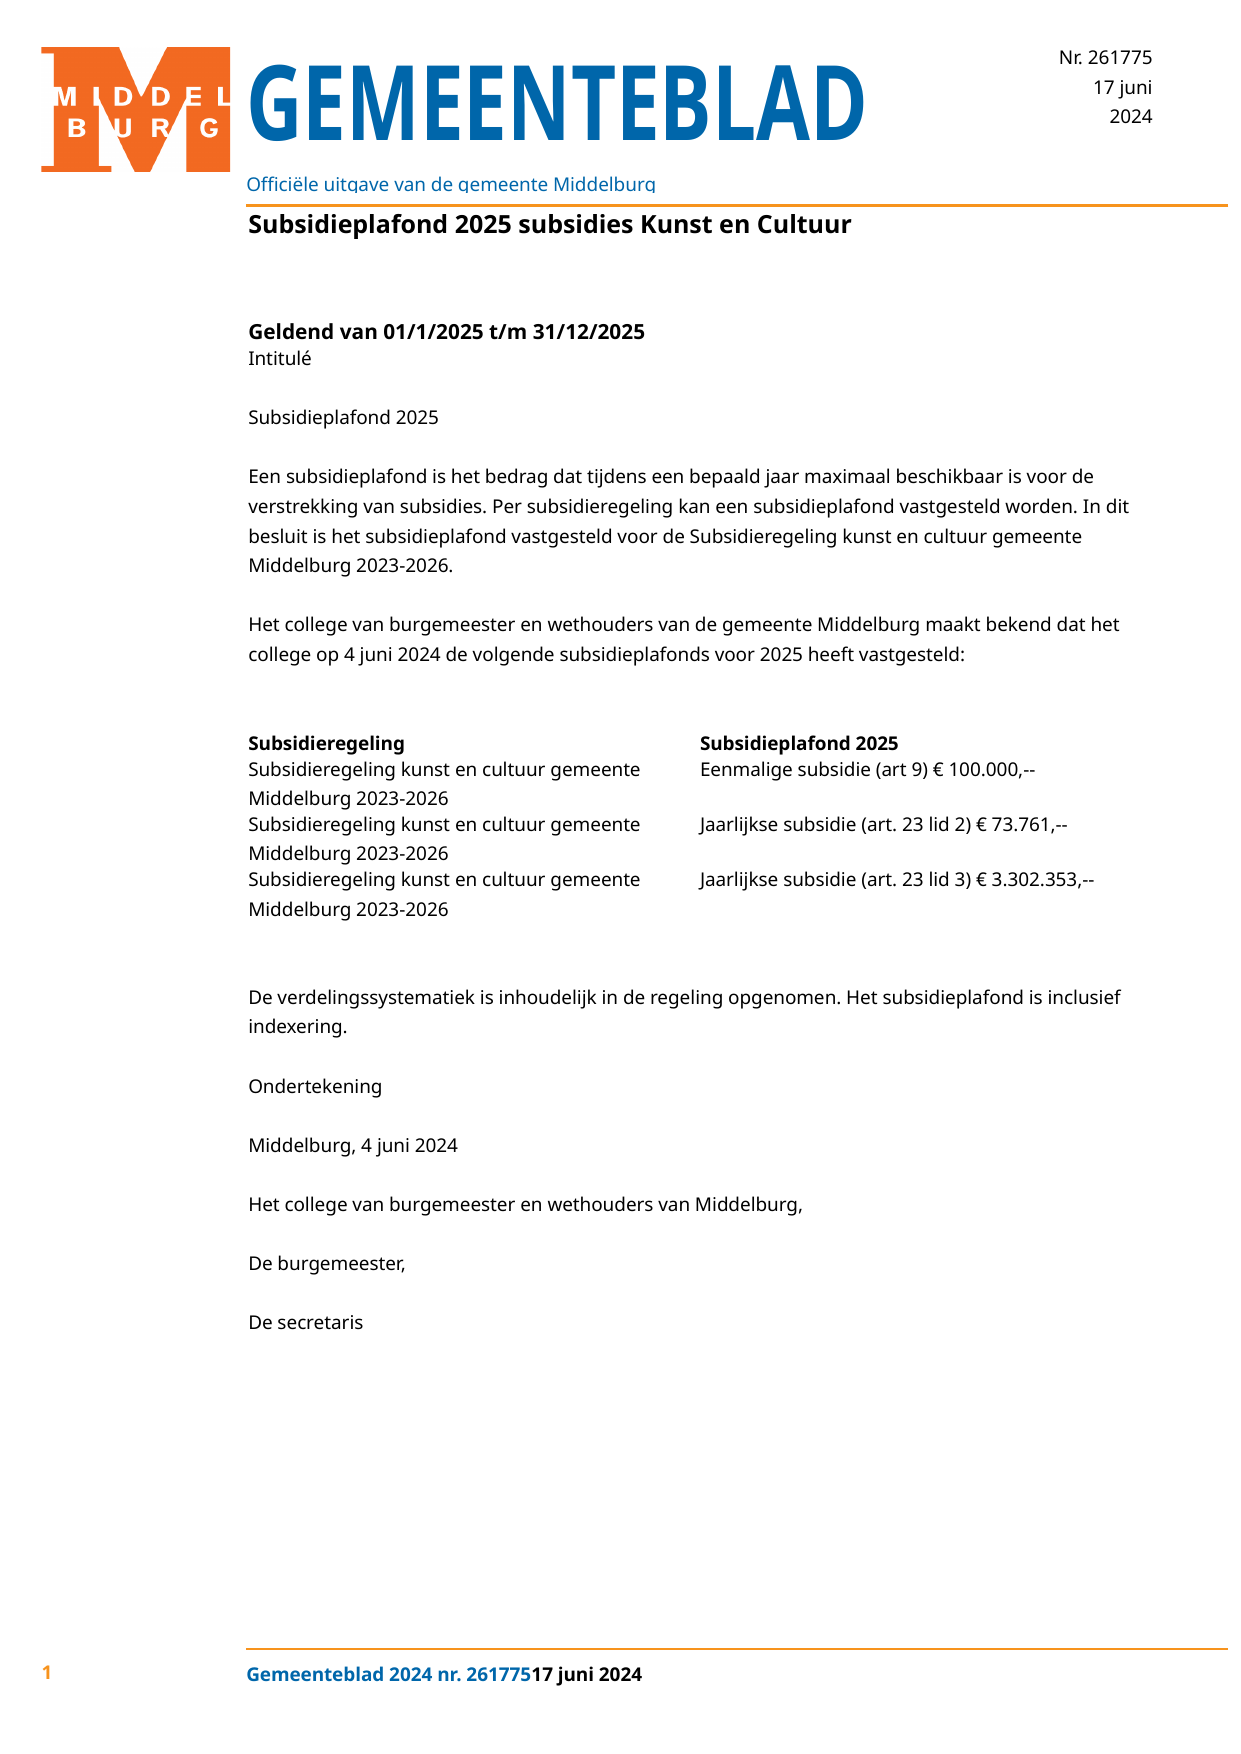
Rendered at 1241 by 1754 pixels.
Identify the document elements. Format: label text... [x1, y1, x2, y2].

text De secretaris [248, 1309, 1152, 1335]
text Een subsidieplafond is het bedrag dat tijdens een bepaald jaar maximaal beschikbaar is voor de verstrekking van subsidies. Per subsidieregeling kan een subsidieplafond vastgesteld worden. In dit besluit is het subsidieplafond vastgesteld voor de Subsidieregeling kunst en cultuur gemeente Middelburg 2023-2026. [248, 464, 1152, 578]
table_cell Subsidieregeling kunst en cultuur gemeente Middelburg 2023-2026 [248, 811, 700, 866]
text De verdelingssystematiek is inhoudelijk in de regeling opgenomen. Het subsidieplafond is inclusief indexering. [248, 984, 1152, 1039]
text De burgemeester, [248, 1250, 1152, 1276]
text Het college van burgemeester en wethouders van Middelburg, [248, 1191, 1152, 1217]
table_cell Subsidieregeling kunst en cultuur gemeente Middelburg 2023-2026 [248, 756, 700, 811]
table_cell Subsidieregeling kunst en cultuur gemeente Middelburg 2023-2026 [248, 866, 700, 922]
picture [41, 47, 231, 172]
table_cell Jaarlijkse subsidie (art. 23 lid 3) € 3.302.353,-- [700, 866, 1152, 922]
table_cell Eenmalige subsidie (art 9) € 100.000,-- [700, 756, 1152, 811]
table_header Subsidieregeling [248, 730, 700, 756]
text Middelburg, 4 juni 2024 [248, 1132, 1152, 1158]
text Subsidieplafond 2025 [248, 404, 1152, 430]
text Het college van burgemeester en wethouders van de gemeente Middelburg maakt bekend dat het college op 4 juni 2024 de volgende subsidieplafonds voor 2025 heeft vastgesteld: [248, 612, 1152, 667]
text Intitulé [248, 345, 1152, 371]
text Subsidieplafond 2025 subsidies Kunst en Cultuur [248, 207, 1152, 241]
text Geldend van 01/1/2025 t/m 31/12/2025 [248, 317, 1152, 345]
table_header Subsidieplafond 2025 [700, 730, 1152, 756]
text Ondertekening [248, 1073, 1152, 1098]
table_cell Jaarlijkse subsidie (art. 23 lid 2) € 73.761,-- [700, 811, 1152, 866]
